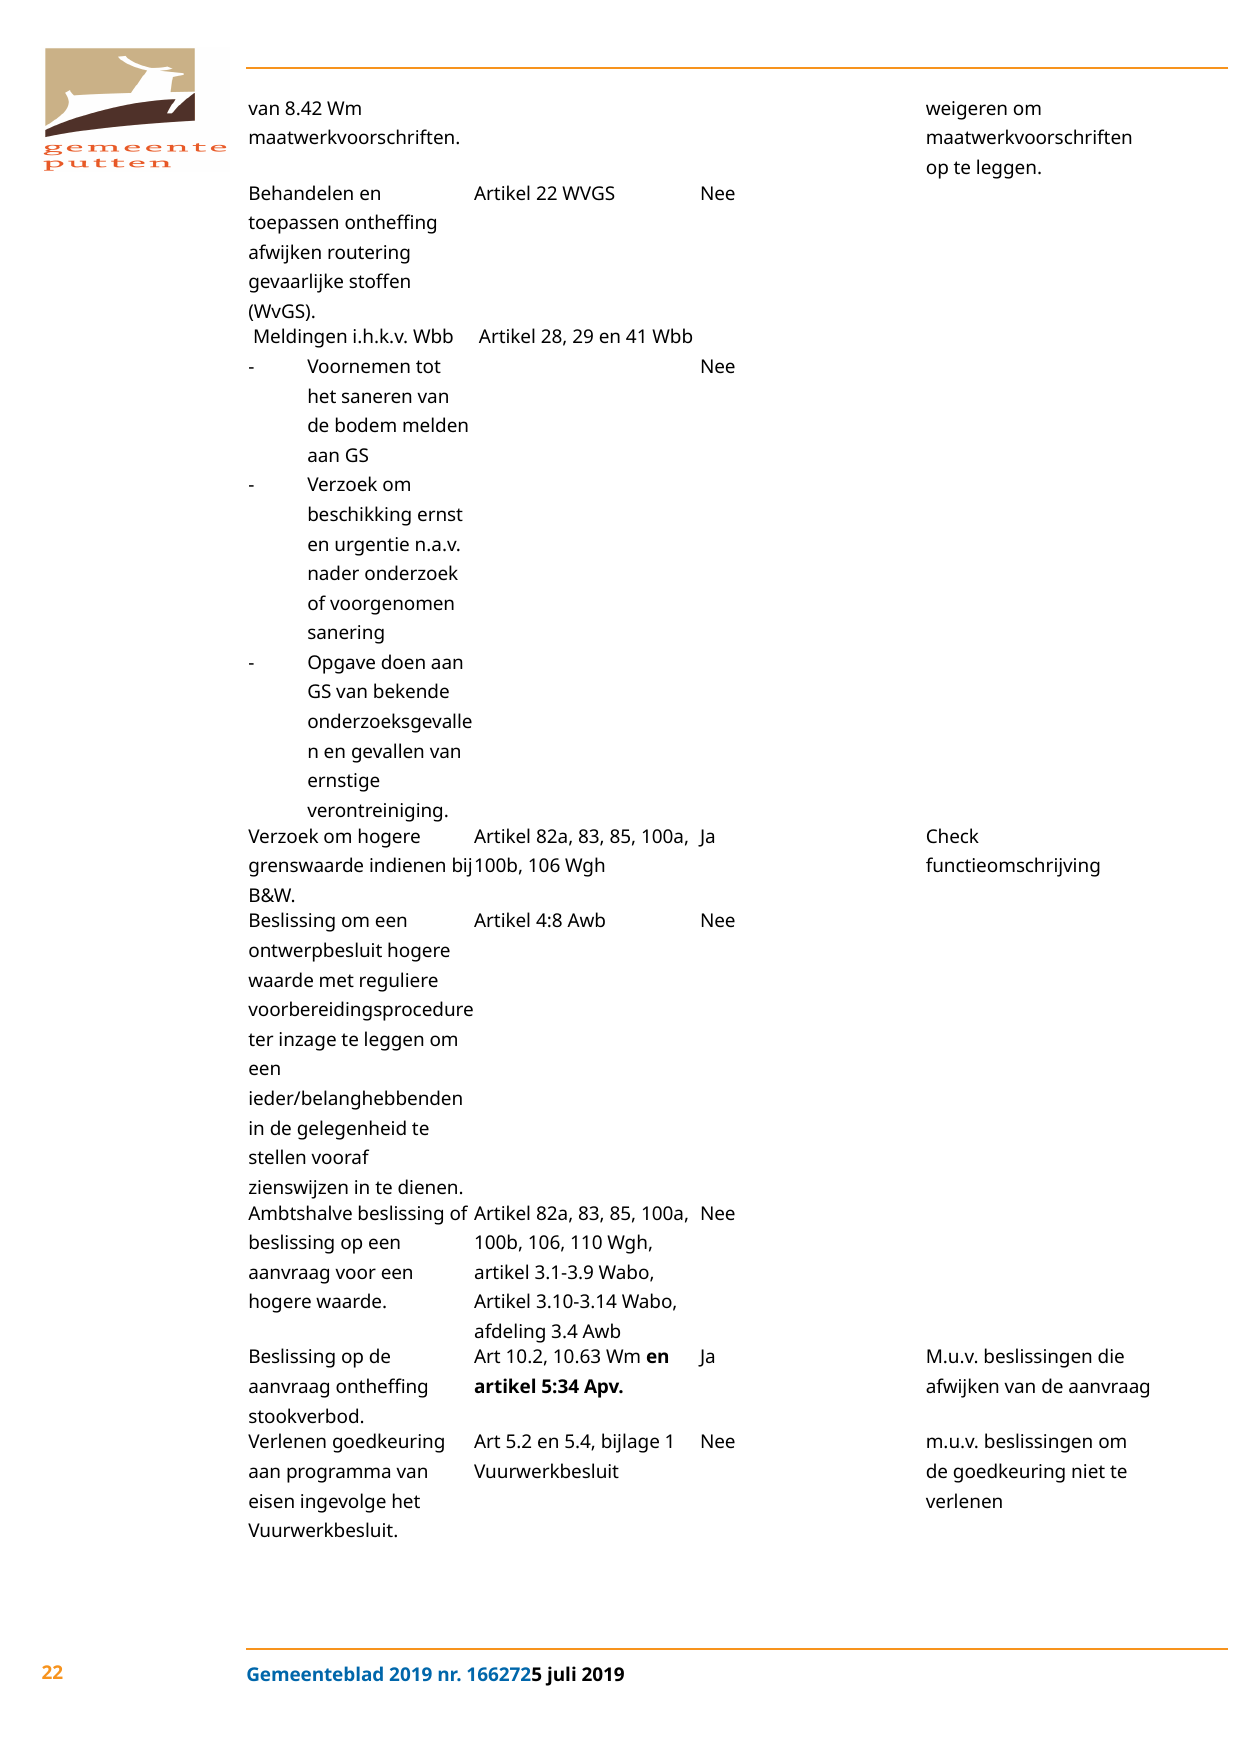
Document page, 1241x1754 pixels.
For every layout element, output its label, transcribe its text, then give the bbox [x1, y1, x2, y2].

table_cell Behandelen en toepassen ontheffing afwijken routering gevaarlijke stoffen (WvGS). [248, 180, 474, 324]
table_cell Check functieomschrijving [926, 823, 1152, 908]
picture [41, 47, 231, 172]
table_cell Verzoek om hogere grenswaarde indienen bij B&W. [248, 823, 474, 908]
table_cell Artikel 82a, 83, 85, 100a, 100b, 106, 110 Wgh, artikel 3.1-3.9 Wabo, Artikel 3.10-3.14 Wabo, afdeling 3.4 Awb [474, 1200, 700, 1344]
table_cell [926, 180, 1152, 324]
table_cell weigeren om maatwerkvoorschriften op te leggen. [926, 95, 1152, 180]
table_cell [926, 908, 1152, 1200]
table_cell Artikel 22 WVGS [474, 180, 700, 324]
table_cell m.u.v. beslissingen om de goedkeuring niet te verlenen [926, 1429, 1152, 1543]
table_cell Nee [700, 324, 926, 823]
table_cell Artikel 82a, 83, 85, 100a, 100b, 106 Wgh [474, 823, 700, 908]
table_cell M.u.v. beslissingen die afwijken van de aanvraag [926, 1344, 1152, 1429]
table_cell [700, 95, 926, 180]
table_cell Nee [700, 180, 926, 324]
table_cell Nee [700, 908, 926, 1200]
table_cell Ja [700, 1344, 926, 1429]
table_cell Art 10.2, 10.63 Wm en artikel 5:34 Apv. [474, 1344, 700, 1429]
table_cell [926, 324, 1152, 823]
table_cell [474, 95, 700, 180]
table_cell Beslissing op de aanvraag ontheffing stookverbod. [248, 1344, 474, 1429]
table_cell Ja [700, 823, 926, 908]
table_cell van 8.42 Wm maatwerkvoorschriften. [248, 95, 474, 180]
table_cell Artikel 4:8 Awb [474, 908, 700, 1200]
table_cell Beslissing om een ontwerpbesluit hogere waarde met reguliere voorbereidingsprocedure ter inzage te leggen om een ieder/belanghebbenden in de gelegenheid te stellen vooraf zienswijzen in te dienen. [248, 908, 474, 1200]
table_cell Verlenen goedkeuring aan programma van eisen ingevolge het Vuurwerkbesluit. [248, 1429, 474, 1543]
table_cell Art 5.2 en 5.4, bijlage 1 Vuurwerkbesluit [474, 1429, 700, 1543]
table_cell Artikel 28, 29 en 41 Wbb [474, 324, 700, 823]
table_cell [926, 1200, 1152, 1344]
table_cell Meldingen i.h.k.v. Wbb Voornemen tot het saneren van de bodem melden aan GS Verzoek om beschikking ernst en urgentie n.a.v. nader onderzoek of voorgenomen sanering Opgave doen aan GS van bekende onderzoeksgevallen en gevallen van ernstige verontreiniging. [248, 324, 474, 823]
table_cell Nee [700, 1429, 926, 1543]
table_cell Ambtshalve beslissing of beslissing op een aanvraag voor een hogere waarde. [248, 1200, 474, 1344]
table_cell Nee [700, 1200, 926, 1344]
